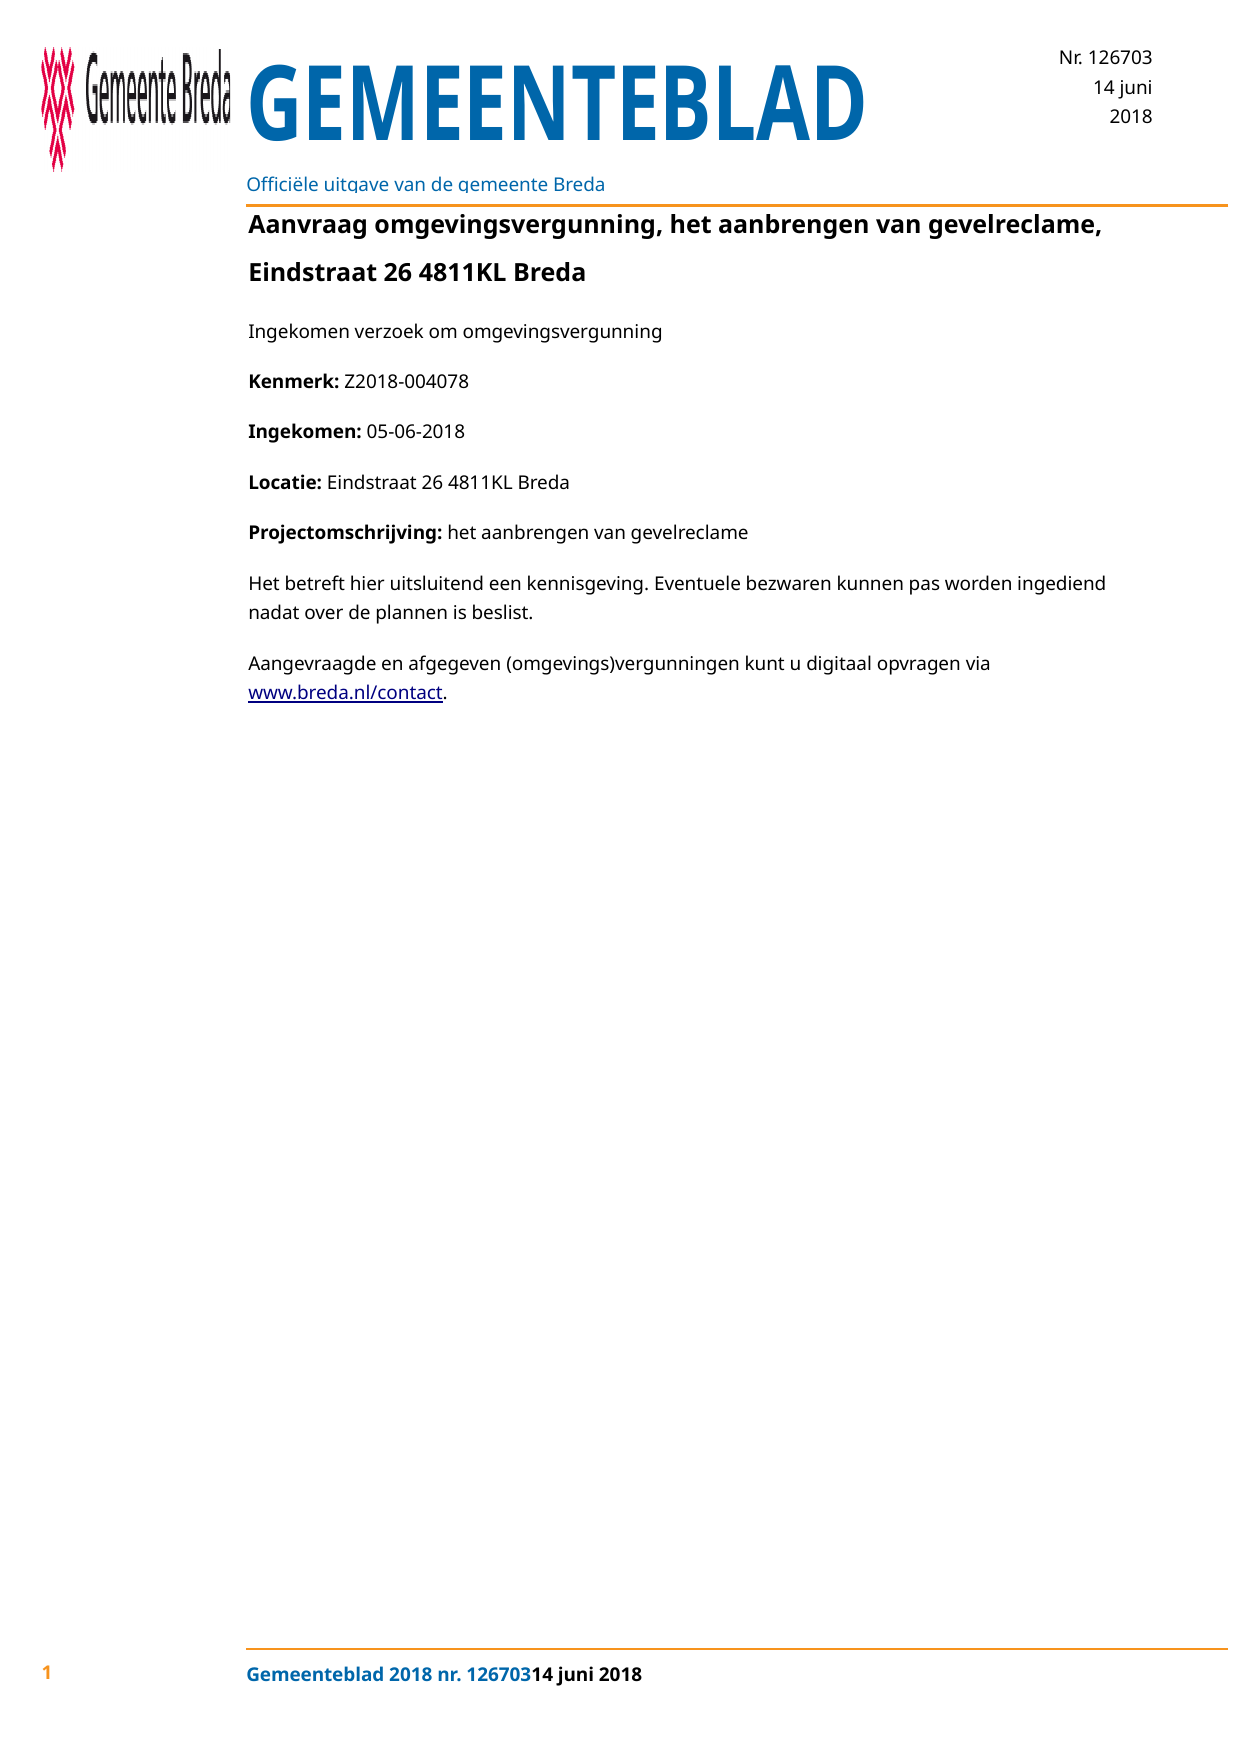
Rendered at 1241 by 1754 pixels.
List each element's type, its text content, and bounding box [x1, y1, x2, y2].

text Ingekomen verzoek om omgevingsvergunning [248, 318, 1152, 344]
picture [41, 47, 231, 172]
text Ingekomen: 05-06-2018 [248, 419, 1152, 444]
text Kenmerk: Z2018-004078 [248, 368, 1152, 394]
text Projectomschrijving: het aanbrengen van gevelreclame [248, 519, 1152, 545]
text Locatie: Eindstraat 26 4811KL Breda [248, 469, 1152, 495]
text Het betreft hier uitsluitend een kennisgeving. Eventuele bezwaren kunnen pas worden ingediend nadat over de plannen is beslist. [248, 570, 1152, 625]
text Aangevraagde en afgegeven (omgevings)vergunningen kunt u digitaal opvragen via www.breda.nl/contact. [248, 650, 1152, 705]
text Aanvraag omgevingsvergunning, het aanbrengen van gevelreclame, Eindstraat 26 4811KL Breda [248, 207, 1152, 288]
